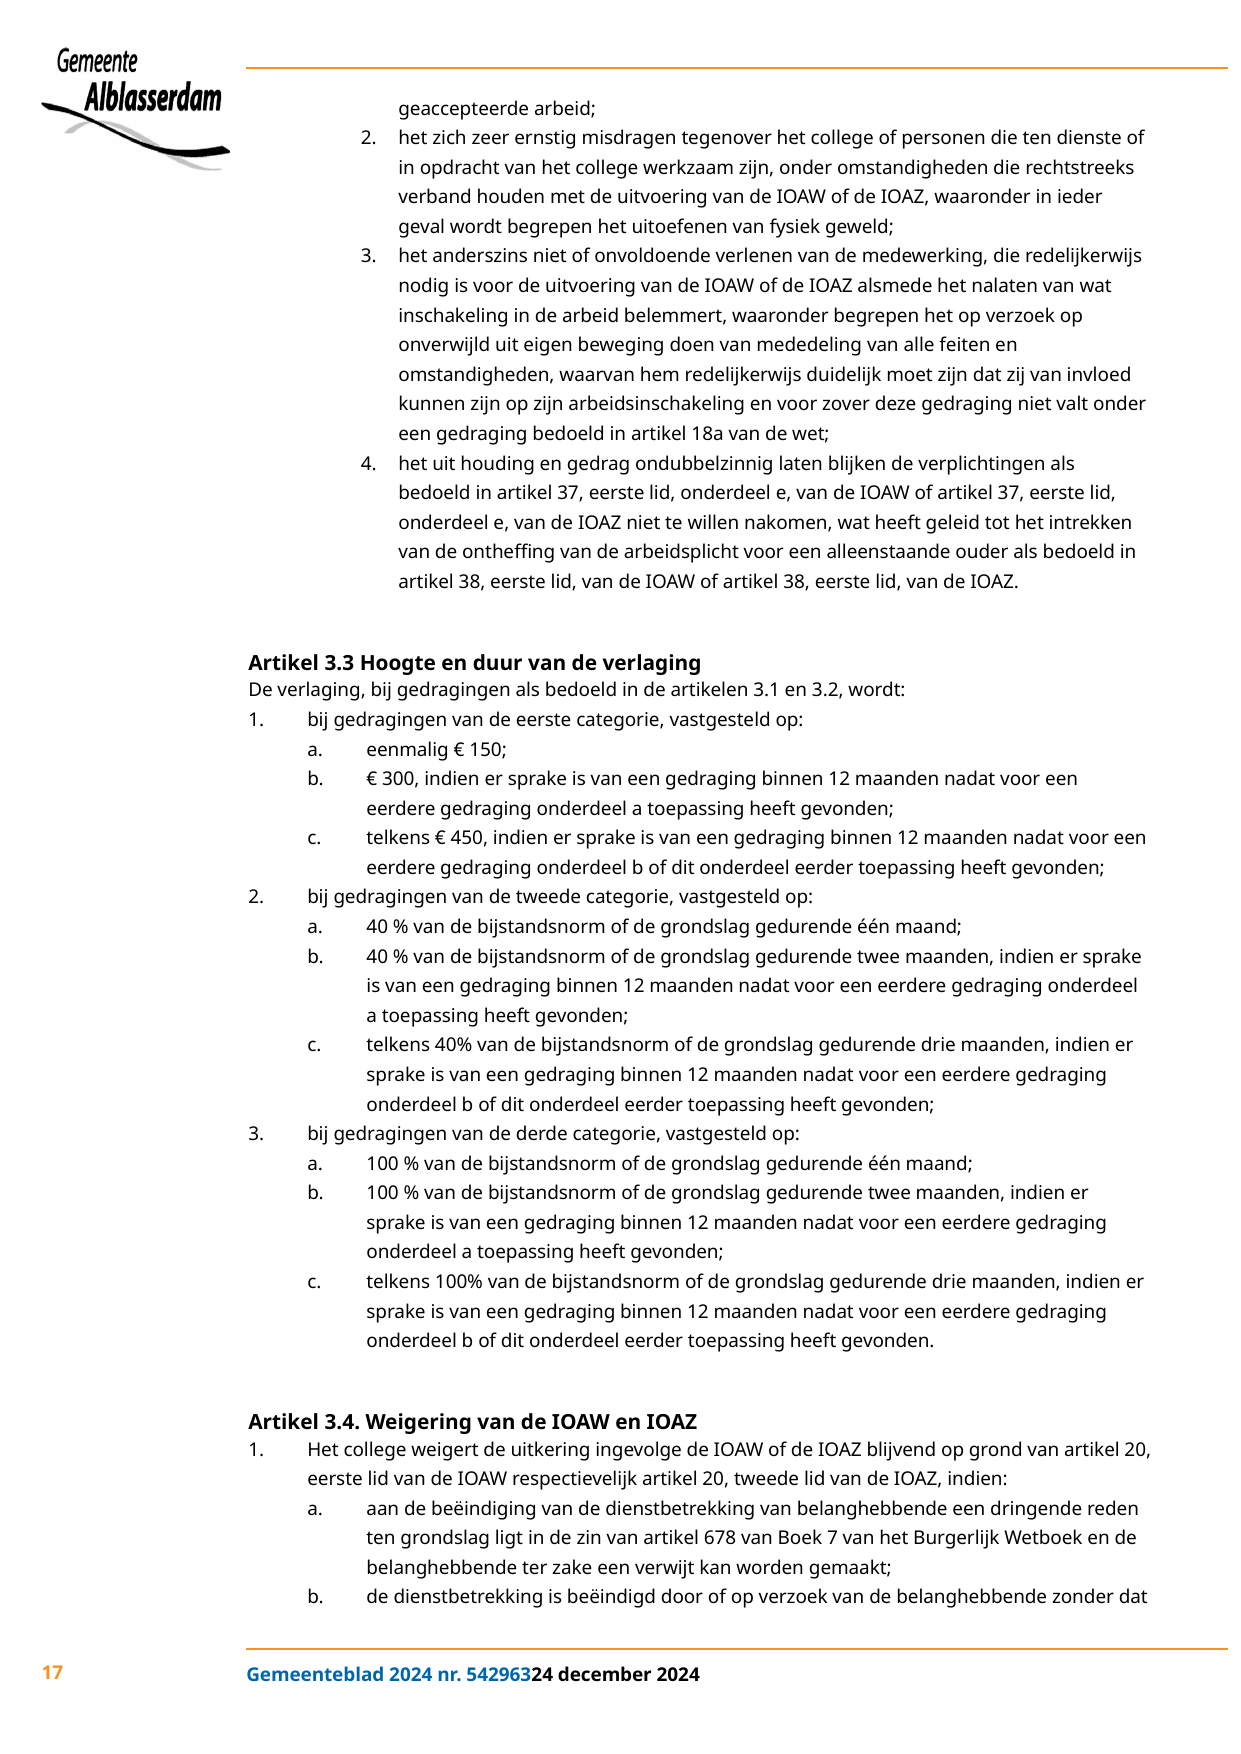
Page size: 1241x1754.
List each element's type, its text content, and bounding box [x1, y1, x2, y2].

list 40 % van de bijstandsnorm of de grondslag gedurende twee maanden, indien er sprake is van een gedraging binnen 12 maanden nadat voor een eerdere gedraging onderdeel a toepassing heeft gevonden; [307, 943, 1152, 1028]
text De verlaging, bij gedragingen als bedoeld in de artikelen 3.1 en 3.2, wordt: [248, 677, 1152, 702]
list bij gedragingen van de derde categorie, vastgesteld op: [248, 1120, 1152, 1146]
list eenmalig € 150; [307, 736, 1152, 761]
list het anderszins niet of onvoldoende verlenen van de medewerking, die redelijkerwijs nodig is voor de uitvoering van de IOAW of de IOAZ alsmede het nalaten van wat inschakeling in de arbeid belemmert, waaronder begrepen het op verzoek op onverwijld uit eigen beweging doen van mededeling van alle feiten en omstandigheden, waarvan hem redelijkerwijs duidelijk moet zijn dat zij van invloed kunnen zijn op zijn arbeidsinschakeling en voor zover deze gedraging niet valt onder een gedraging bedoeld in artikel 18a van de wet; [361, 243, 1152, 446]
text Artikel 3.3 Hoogte en duur van de verlaging [248, 648, 1152, 677]
list € 300, indien er sprake is van een gedraging binnen 12 maanden nadat voor een eerdere gedraging onderdeel a toepassing heeft gevonden; [307, 765, 1152, 821]
text Artikel 3.4. Weigering van de IOAW en IOAZ [248, 1407, 1152, 1436]
list bij gedragingen van de eerste categorie, vastgesteld op: [248, 706, 1152, 732]
list telkens 40% van de bijstandsnorm of de grondslag gedurende drie maanden, indien er sprake is van een gedraging binnen 12 maanden nadat voor een eerdere gedraging onderdeel b of dit onderdeel eerder toepassing heeft gevonden; [307, 1032, 1152, 1116]
list de dienstbetrekking is beëindigd door of op verzoek van de belanghebbende zonder dat [307, 1584, 1152, 1609]
list telkens 100% van de bijstandsnorm of de grondslag gedurende drie maanden, indien er sprake is van een gedraging binnen 12 maanden nadat voor een eerdere gedraging onderdeel b of dit onderdeel eerder toepassing heeft gevonden. [307, 1268, 1152, 1353]
list aan de beëindiging van de dienstbetrekking van belanghebbende een dringende reden ten grondslag ligt in de zin van artikel 678 van Boek 7 van het Burgerlijk Wetboek en de belanghebbende ter zake een verwijt kan worden gemaakt; [307, 1495, 1152, 1580]
list bij gedragingen van de tweede categorie, vastgesteld op: [248, 884, 1152, 909]
list het zich zeer ernstig misdragen tegenover het college of personen die ten dienste of in opdracht van het college werkzaam zijn, onder omstandigheden die rechtstreeks verband houden met de uitvoering van de IOAW of de IOAZ, waaronder in ieder geval wordt begrepen het uitoefenen van fysiek geweld; [361, 124, 1152, 239]
list 40 % van de bijstandsnorm of de grondslag gedurende één maand; [307, 913, 1152, 939]
list telkens € 450, indien er sprake is van een gedraging binnen 12 maanden nadat voor een eerdere gedraging onderdeel b of dit onderdeel eerder toepassing heeft gevonden; [307, 824, 1152, 880]
picture [41, 47, 231, 172]
list 100 % van de bijstandsnorm of de grondslag gedurende één maand; [307, 1150, 1152, 1176]
list Het college weigert de uitkering ingevolge de IOAW of de IOAZ blijvend op grond van artikel 20, eerste lid van de IOAW respectievelijk artikel 20, tweede lid van de IOAZ, indien: [248, 1436, 1152, 1491]
list 100 % van de bijstandsnorm of de grondslag gedurende twee maanden, indien er sprake is van een gedraging binnen 12 maanden nadat voor een eerdere gedraging onderdeel a toepassing heeft gevonden; [307, 1179, 1152, 1264]
list geaccepteerde arbeid; [361, 95, 1152, 121]
list het uit houding en gedrag ondubbelzinnig laten blijken de verplichtingen als bedoeld in artikel 37, eerste lid, onderdeel e, van de IOAW of artikel 37, eerste lid, onderdeel e, van de IOAZ niet te willen nakomen, wat heeft geleid tot het intrekken van de ontheffing van de arbeidsplicht voor een alleenstaande ouder als bedoeld in artikel 38, eerste lid, van de IOAW of artikel 38, eerste lid, van de IOAZ. [361, 450, 1152, 594]
